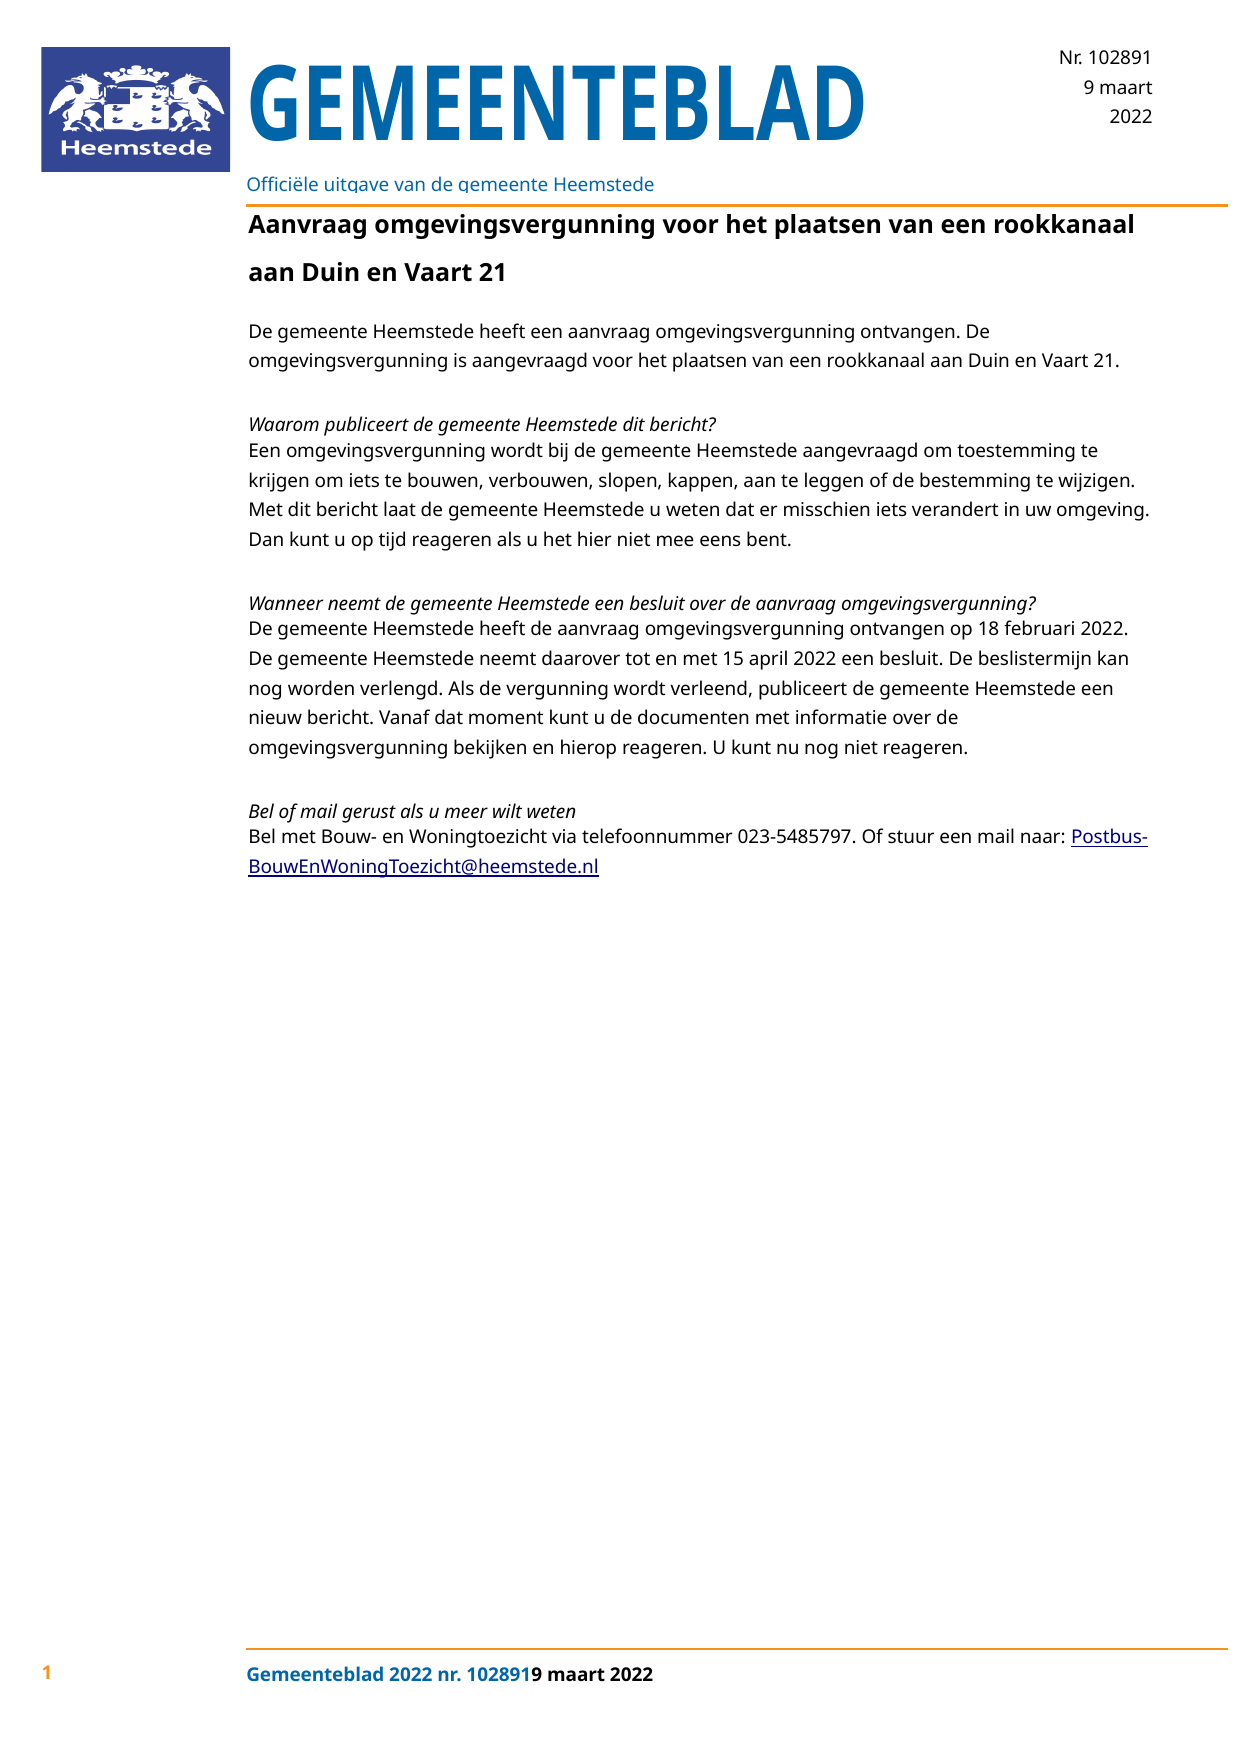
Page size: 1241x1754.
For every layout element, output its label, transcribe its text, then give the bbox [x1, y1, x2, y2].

text Aanvraag omgevingsvergunning voor het plaatsen van een rookkanaal aan Duin en Vaart 21 [248, 207, 1152, 288]
text Een omgevingsvergunning wordt bij de gemeente Heemstede aangevraagd om toestemming te krijgen om iets te bouwen, verbouwen, slopen, kappen, aan te leggen of de bestemming te wijzigen. Met dit bericht laat de gemeente Heemstede u weten dat er misschien iets verandert in uw omgeving. Dan kunt u op tijd reageren als u het hier niet mee eens bent. [248, 437, 1152, 552]
text De gemeente Heemstede heeft de aanvraag omgevingsvergunning ontvangen op 18 februari 2022. De gemeente Heemstede neemt daarover tot en met 15 april 2022 een besluit. De beslistermijn kan nog worden verlengd. Als de vergunning wordt verleend, publiceert de gemeente Heemstede een nieuw bericht. Vanaf dat moment kunt u de documenten met informatie over de omgevingsvergunning bekijken en hierop reageren. U kunt nu nog niet reageren. [248, 616, 1152, 760]
text Bel met Bouw- en Woningtoezicht via telefoonnummer 023-5485797. Of stuur een mail naar: Postbus-BouwEnWoningToezicht@heemstede.nl [248, 824, 1152, 879]
text Waarom publiceert de gemeente Heemstede dit bericht? [248, 411, 1152, 437]
text Bel of mail gerust als u meer wilt weten [248, 798, 1152, 824]
text De gemeente Heemstede heeft een aanvraag omgevingsvergunning ontvangen. De omgevingsvergunning is aangevraagd voor het plaatsen van een rookkanaal aan Duin en Vaart 21. [248, 318, 1152, 373]
text Wanneer neemt de gemeente Heemstede een besluit over de aanvraag omgevingsvergunning? [248, 590, 1152, 616]
picture [41, 47, 231, 172]
